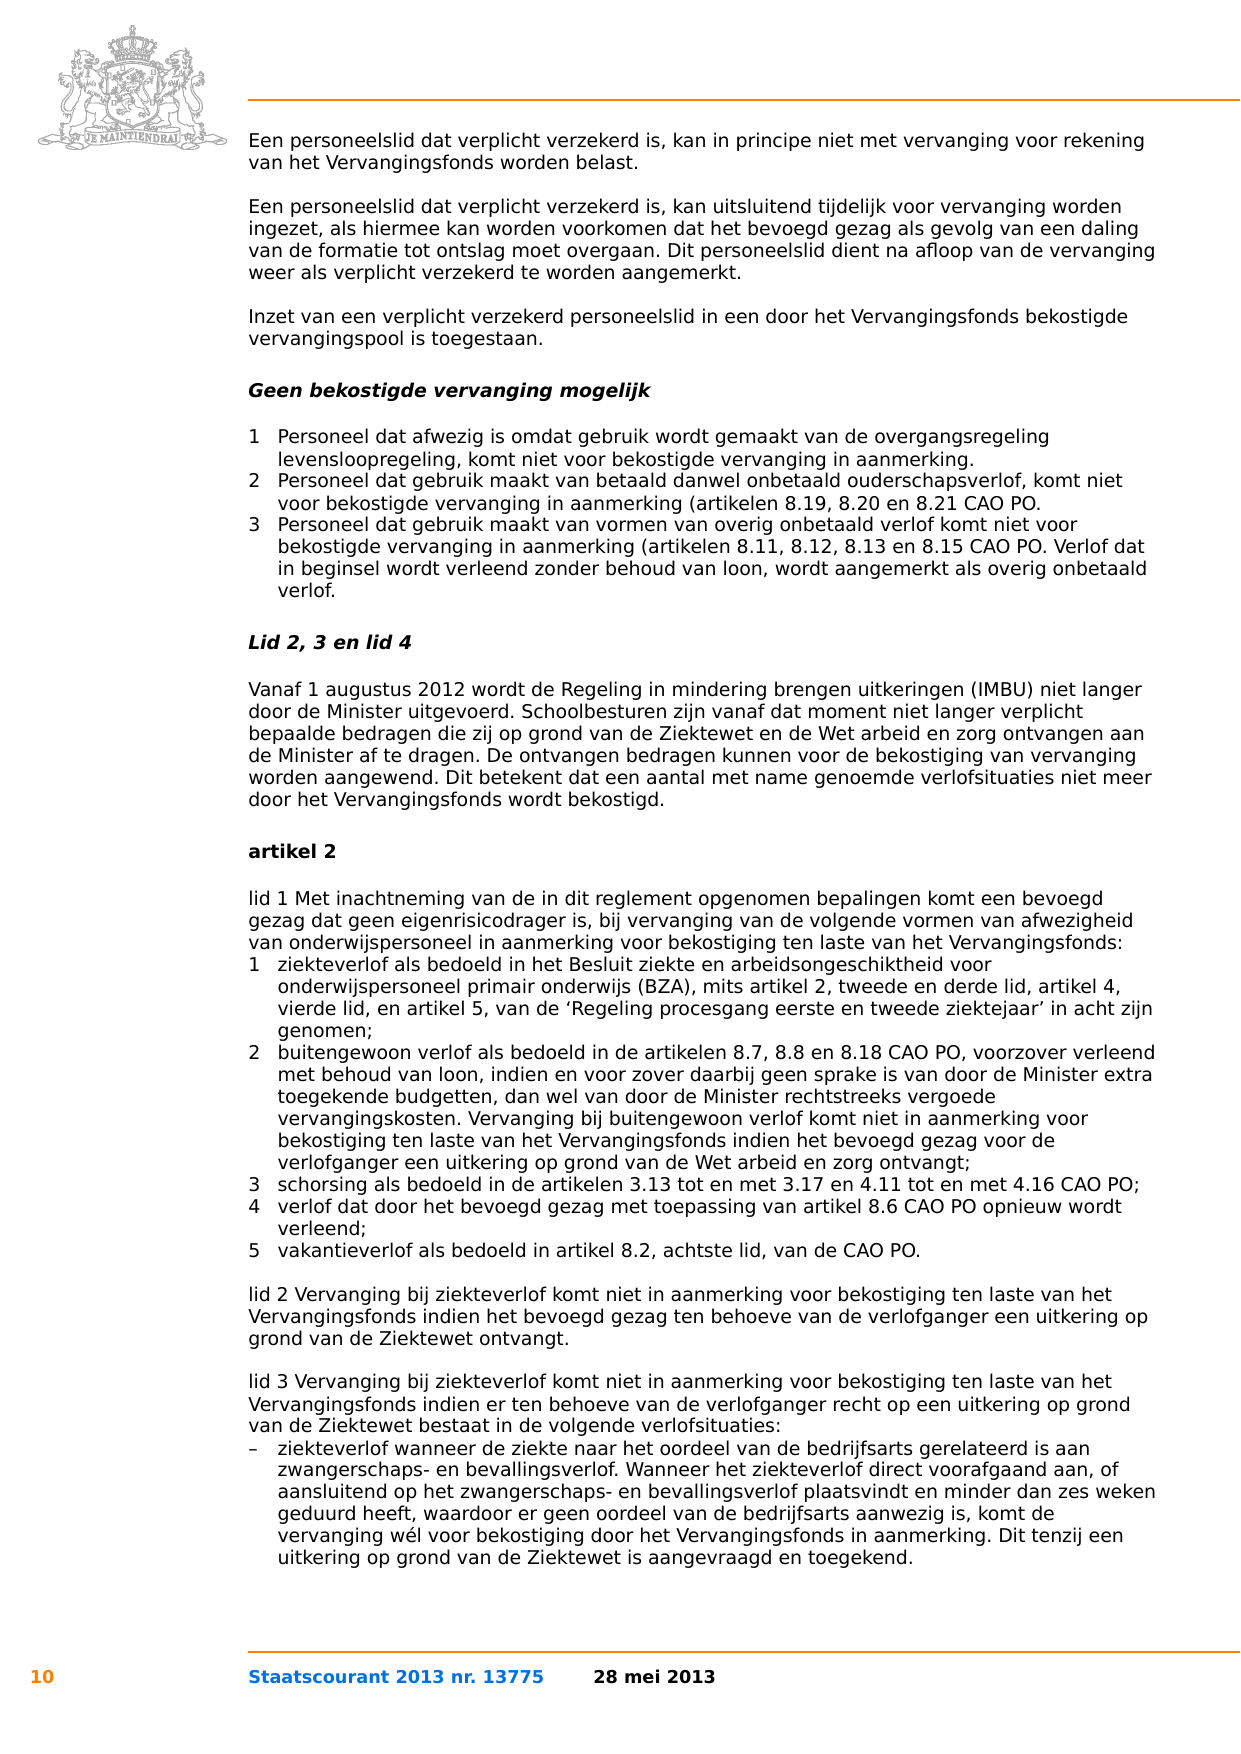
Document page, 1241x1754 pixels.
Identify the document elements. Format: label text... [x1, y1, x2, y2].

text Inzet van een verplicht verzekerd personeelslid in een door het Vervangingsfonds bekostigde vervangingspool is toegestaan. [248, 306, 1163, 349]
text 5 vakantieverlof als bedoeld in artikel 8.2, achtste lid, van de CAO PO. [248, 1240, 1163, 1262]
text Vanaf 1 augustus 2012 wordt de Regeling in mindering brengen uitkeringen (IMBU) niet langer door de Minister uitgevoerd. Schoolbesturen zijn vanaf dat moment niet langer verplicht bepaalde bedragen die zij op grond van de Ziektewet en de Wet arbeid en zorg ontvangen aan de Minister af te dragen. De ontvangen bedragen kunnen voor de bekostiging van vervanging worden aangewend. Dit betekent dat een aantal met name genoemde verlofsituaties niet meer door het Vervangingsfonds wordt bekostigd. [248, 679, 1163, 811]
text – ziekteverlof wanneer de ziekte naar het oordeel van de bedrijfsarts gerelateerd is aan zwangerschaps- en bevallingsverlof. Wanneer het ziekteverlof direct voorafgaand aan, of aansluitend op het zwangerschaps- en bevallingsverlof plaatsvindt en minder dan zes weken geduurd heeft, waardoor er geen oordeel van de bedrijfsarts aanwezig is, komt de vervanging wél voor bekostiging door het Vervangingsfonds in aanmerking. Dit tenzij een uitkering op grond van de Ziektewet is aangevraagd en toegekend. [248, 1437, 1163, 1569]
text 3 Personeel dat gebruik maakt van vormen van overig onbetaald verlof komt niet voor bekostigde vervanging in aanmerking (artikelen 8.11, 8.12, 8.13 en 8.15 CAO PO. Verlof dat in beginsel wordt verleend zonder behoud van loon, wordt aangemerkt als overig onbetaald verlof. [248, 514, 1163, 602]
text 1 Personeel dat afwezig is omdat gebruik wordt gemaakt van de overgangsregeling levensloopregeling, komt niet voor bekostigde vervanging in aanmerking. [248, 426, 1163, 470]
text lid 2 Vervanging bij ziekteverlof komt niet in aanmerking voor bekostiging ten laste van het Vervangingsfonds indien het bevoegd gezag ten behoeve van de verlofganger een uitkering op grond van de Ziektewet ontvangt. [248, 1284, 1163, 1349]
text 2 Personeel dat gebruik maakt van betaald danwel onbetaald ouderschapsverlof, komt niet voor bekostigde vervanging in aanmerking (artikelen 8.19, 8.20 en 8.21 CAO PO. [248, 470, 1163, 514]
text lid 3 Vervanging bij ziekteverlof komt niet in aanmerking voor bekostiging ten laste van het Vervangingsfonds indien er ten behoeve van de verlofganger recht op een uitkering op grond van de Ziektewet bestaat in de volgende verlofsituaties: [248, 1371, 1163, 1437]
subtitle Lid 2, 3 en lid 4 [248, 632, 1163, 654]
text Een personeelslid dat verplicht verzekerd is, kan uitsluitend tijdelijk voor vervanging worden ingezet, als hiermee kan worden voorkomen dat het bevoegd gezag als gevolg van een daling van de formatie tot ontslag moet overgaan. Dit personeelslid dient na afloop van de vervanging weer als verplicht verzekerd te worden aangemerkt. [248, 196, 1163, 284]
subtitle artikel 2 [248, 841, 1163, 863]
picture [38, 25, 227, 150]
text 3 schorsing als bedoeld in de artikelen 3.13 tot en met 3.17 en 4.11 tot en met 4.16 CAO PO; [248, 1174, 1163, 1196]
text lid 1 Met inachtneming van de in dit reglement opgenomen bepalingen komt een bevoegd gezag dat geen eigenrisicodrager is, bij vervanging van de volgende vormen van afwezigheid van onderwijspersoneel in aanmerking voor bekostiging ten laste van het Vervangingsfonds: [248, 888, 1163, 954]
subtitle Geen bekostigde vervanging mogelijk [248, 379, 1163, 401]
text 2 buitengewoon verlof als bedoeld in de artikelen 8.7, 8.8 en 8.18 CAO PO, voorzover verleend met behoud van loon, indien en voor zover daarbij geen sprake is van door de Minister extra toegekende budgetten, dan wel van door de Minister rechtstreeks vergoede vervangingskosten. Vervanging bij buitengewoon verlof komt niet in aanmerking voor bekostiging ten laste van het Vervangingsfonds indien het bevoegd gezag voor de verlofganger een uitkering op grond van de Wet arbeid en zorg ontvangt; [248, 1042, 1163, 1174]
text Een personeelslid dat verplicht verzekerd is, kan in principe niet met vervanging voor rekening van het Vervangingsfonds worden belast. [248, 130, 1163, 174]
text 4 verlof dat door het bevoegd gezag met toepassing van artikel 8.6 CAO PO opnieuw wordt verleend; [248, 1196, 1163, 1240]
text 1 ziekteverlof als bedoeld in het Besluit ziekte en arbeidsongeschiktheid voor onderwijspersoneel primair onderwijs (BZA), mits artikel 2, tweede en derde lid, artikel 4, vierde lid, en artikel 5, van de ‘Regeling procesgang eerste en tweede ziektejaar’ in acht zijn genomen; [248, 954, 1163, 1042]
